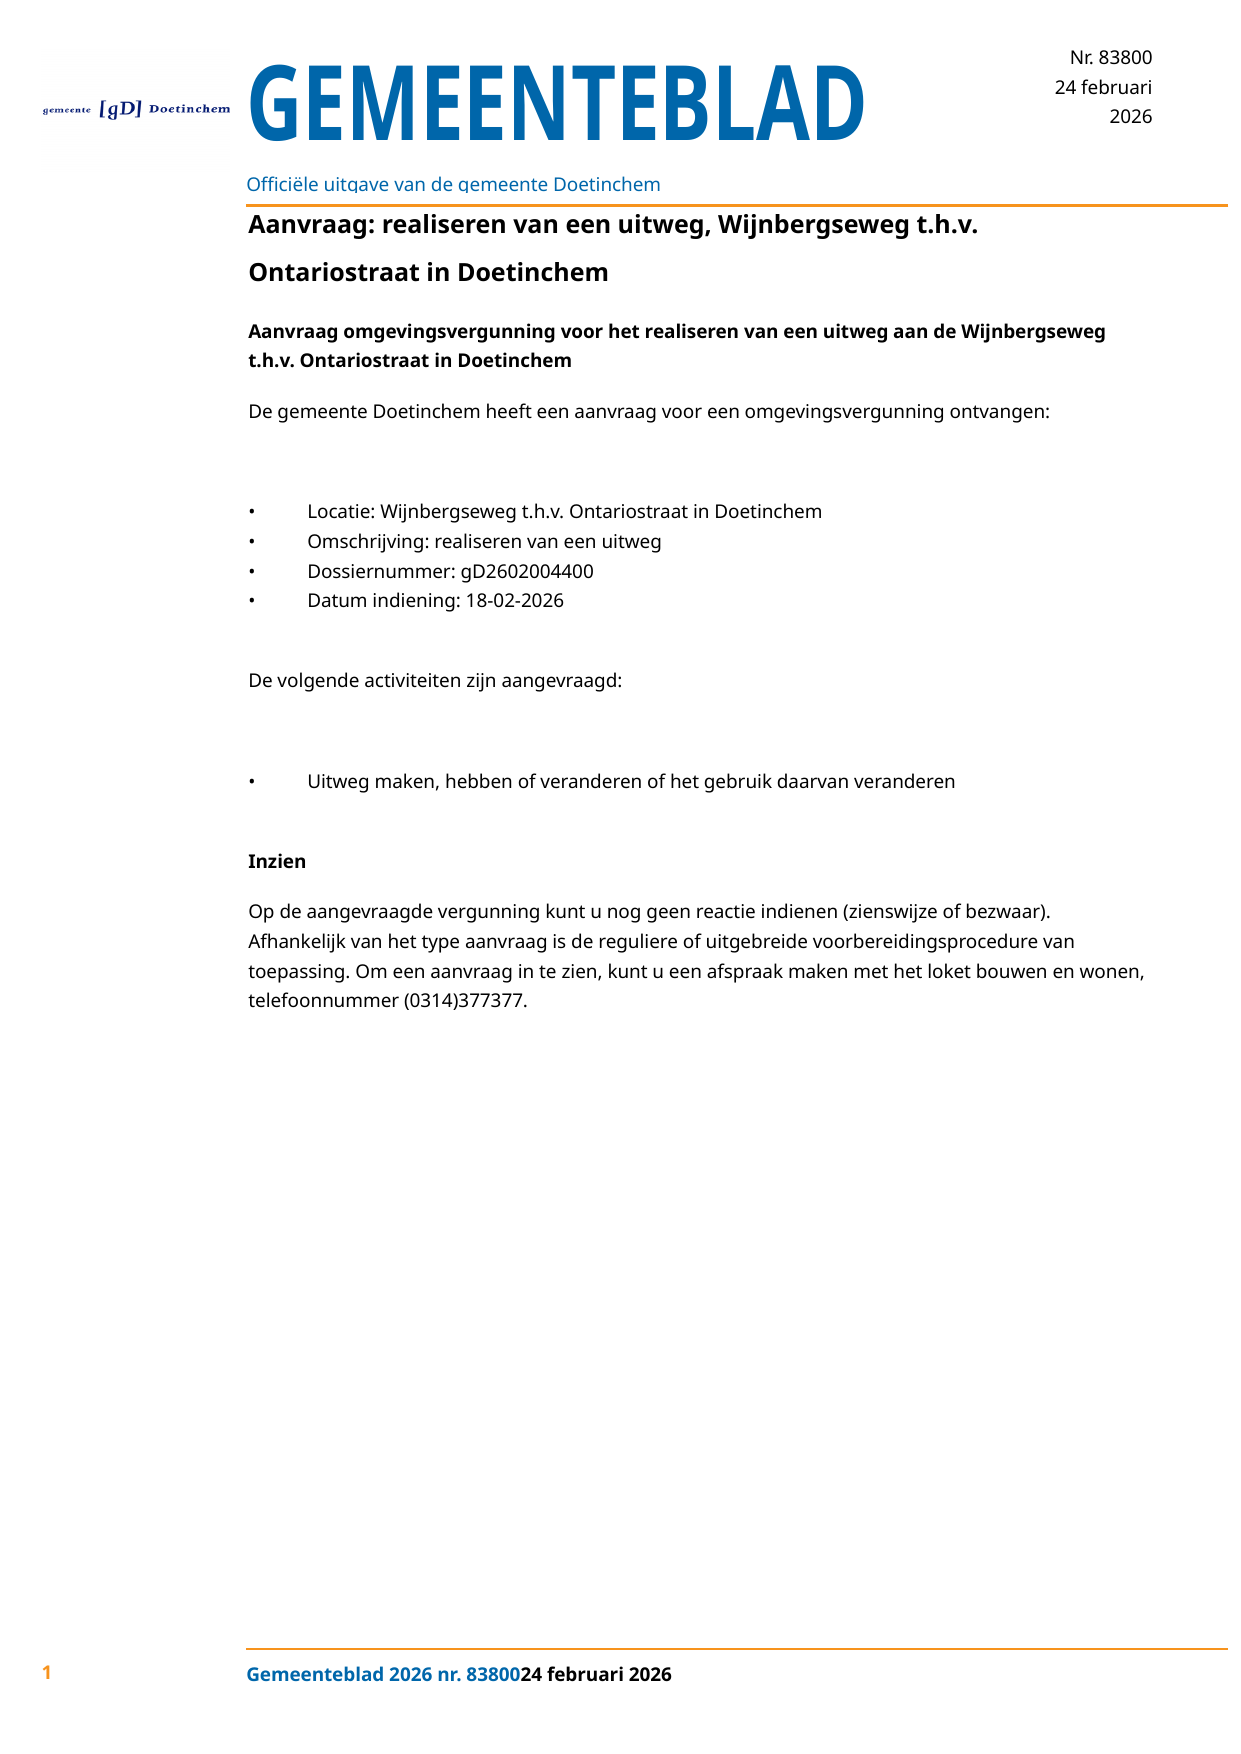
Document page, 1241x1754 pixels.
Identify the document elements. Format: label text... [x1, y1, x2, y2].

text Aanvraag: realiseren van een uitweg, Wijnbergseweg t.h.v. Ontariostraat in Doetinchem [248, 207, 1152, 288]
list Locatie: Wijnbergseweg t.h.v. Ontariostraat in Doetinchem [248, 499, 1152, 524]
list Datum indiening: 18-02-2026 [248, 587, 1152, 613]
text Aanvraag omgevingsvergunning voor het realiseren van een uitweg aan de Wijnbergseweg t.h.v. Ontariostraat in Doetinchem [248, 318, 1152, 373]
text Inzien [248, 848, 1152, 874]
text De gemeente Doetinchem heeft een aanvraag voor een omgevingsvergunning ontvangen: [248, 398, 1152, 424]
list Omschrijving: realiseren van een uitweg [248, 528, 1152, 554]
text De volgende activiteiten zijn aangevraagd: [248, 667, 1152, 693]
list Uitweg maken, hebben of veranderen of het gebruik daarvan veranderen [248, 768, 1152, 794]
text Op de aangevraagde vergunning kunt u nog geen reactie indienen (zienswijze of bezwaar). Afhankelijk van het type aanvraag is de reguliere of uitgebreide voorbereidingsprocedure van toepassing. Om een aanvraag in te zien, kunt u een afspraak maken met het loket bouwen en wonen, telefoonnummer (0314)377377. [248, 899, 1152, 1013]
list Dossiernummer: gD2602004400 [248, 558, 1152, 584]
picture [41, 47, 231, 172]
